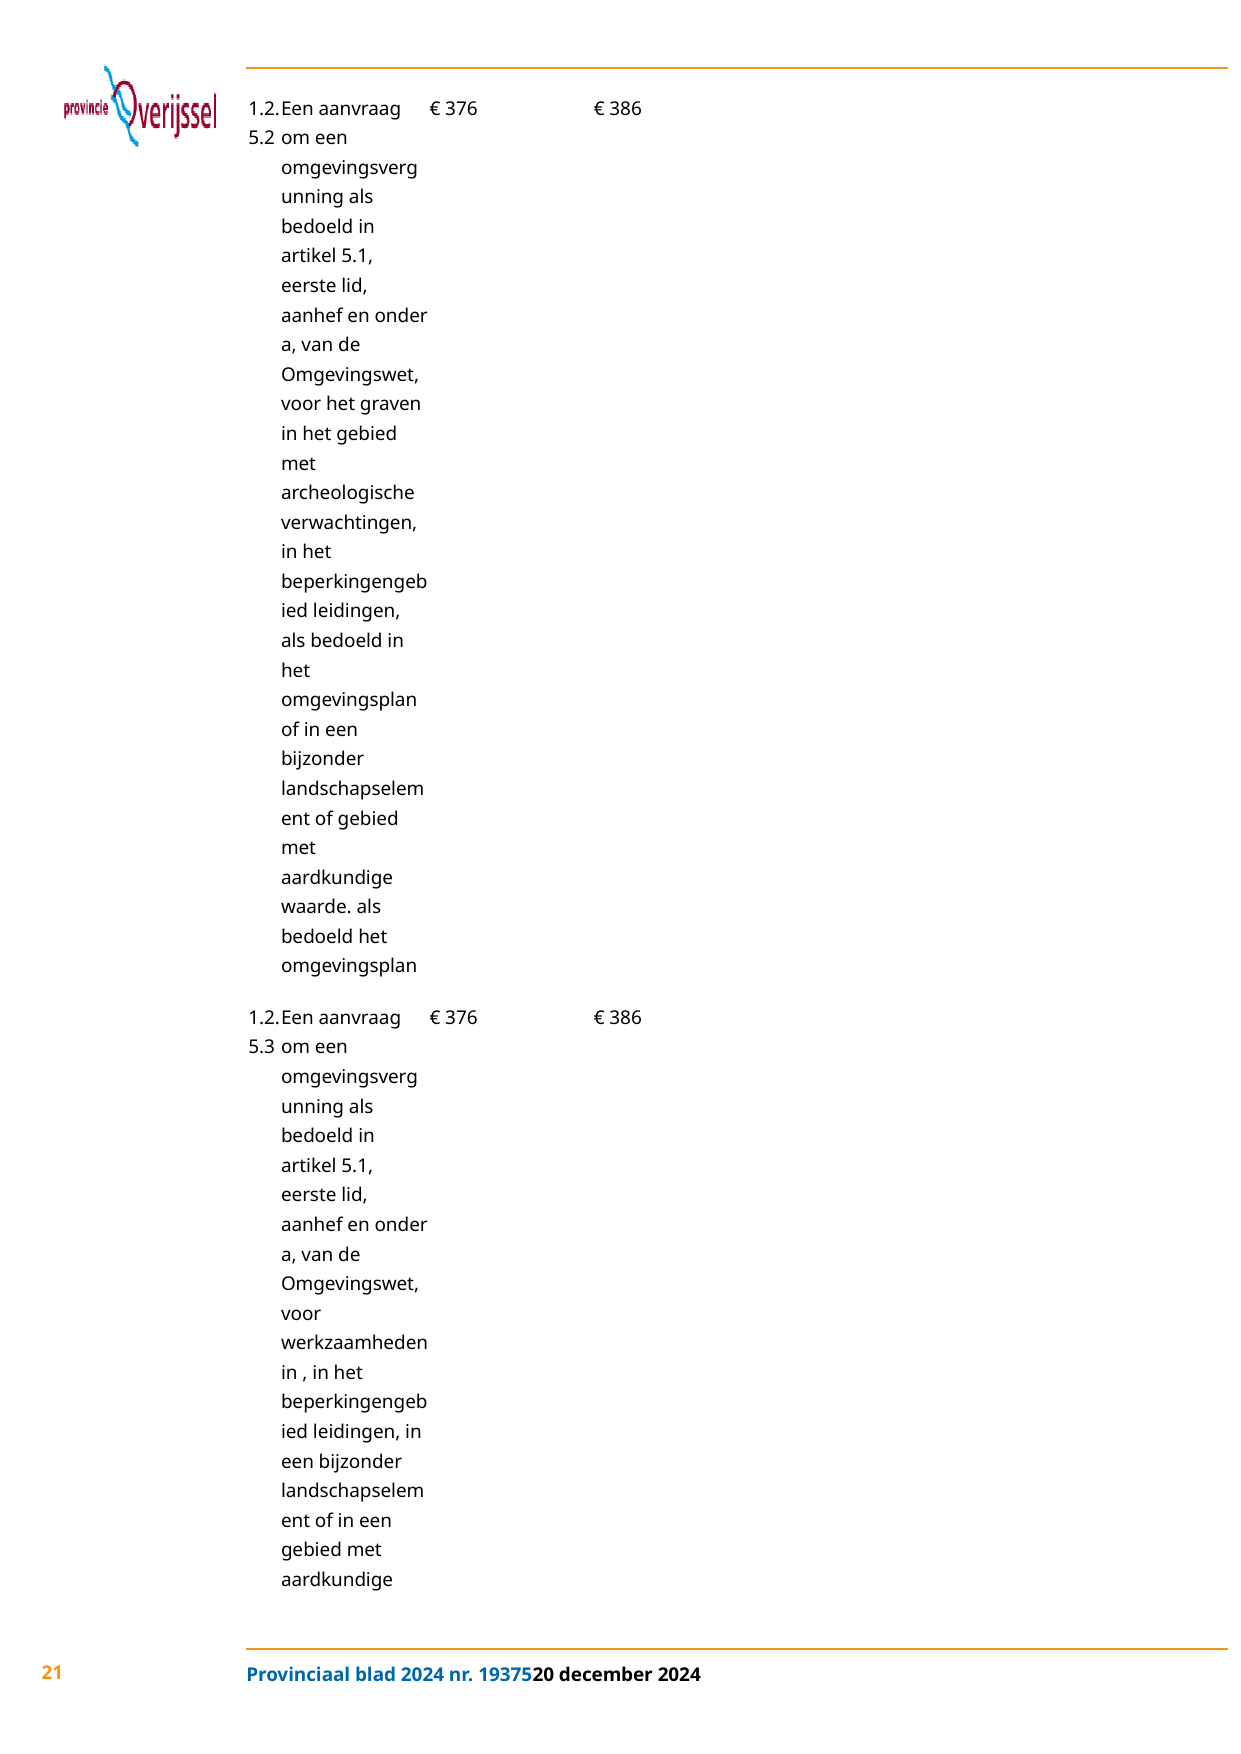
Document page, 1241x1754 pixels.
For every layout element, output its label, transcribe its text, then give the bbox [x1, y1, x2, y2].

table_cell [429, 979, 593, 1004]
table_cell [248, 979, 281, 1004]
table_cell € 376 [429, 95, 593, 978]
table_cell € 386 [594, 95, 1020, 978]
picture [41, 47, 231, 172]
table_cell 1.2.5.3 [248, 1004, 281, 1592]
table_cell Een aanvraag om een omgevingsvergunning als bedoeld in artikel 5.1, eerste lid, aanhef en onder a, van de Omgevingswet, voor het graven in het gebied met archeologische verwachtingen, in het beperkingengebied leidingen, als bedoeld in het omgevingsplan of in een bijzonder landschapselement of gebied met aardkundige waarde. als bedoeld het omgevingsplan [281, 95, 429, 978]
table_cell Een aanvraag om een omgevingsvergunning als bedoeld in artikel 5.1, eerste lid, aanhef en onder a, van de Omgevingswet, voor werkzaamheden in , in het beperkingengebied leidingen, in een bijzonder landschapselement of in een gebied met aardkundige [281, 1004, 429, 1592]
table_cell [281, 979, 429, 1004]
table_cell [594, 979, 1020, 1004]
table_cell 1.2.5.2 [248, 95, 281, 978]
table_cell € 376 [429, 1004, 593, 1592]
table_cell € 386 [594, 1004, 1020, 1592]
